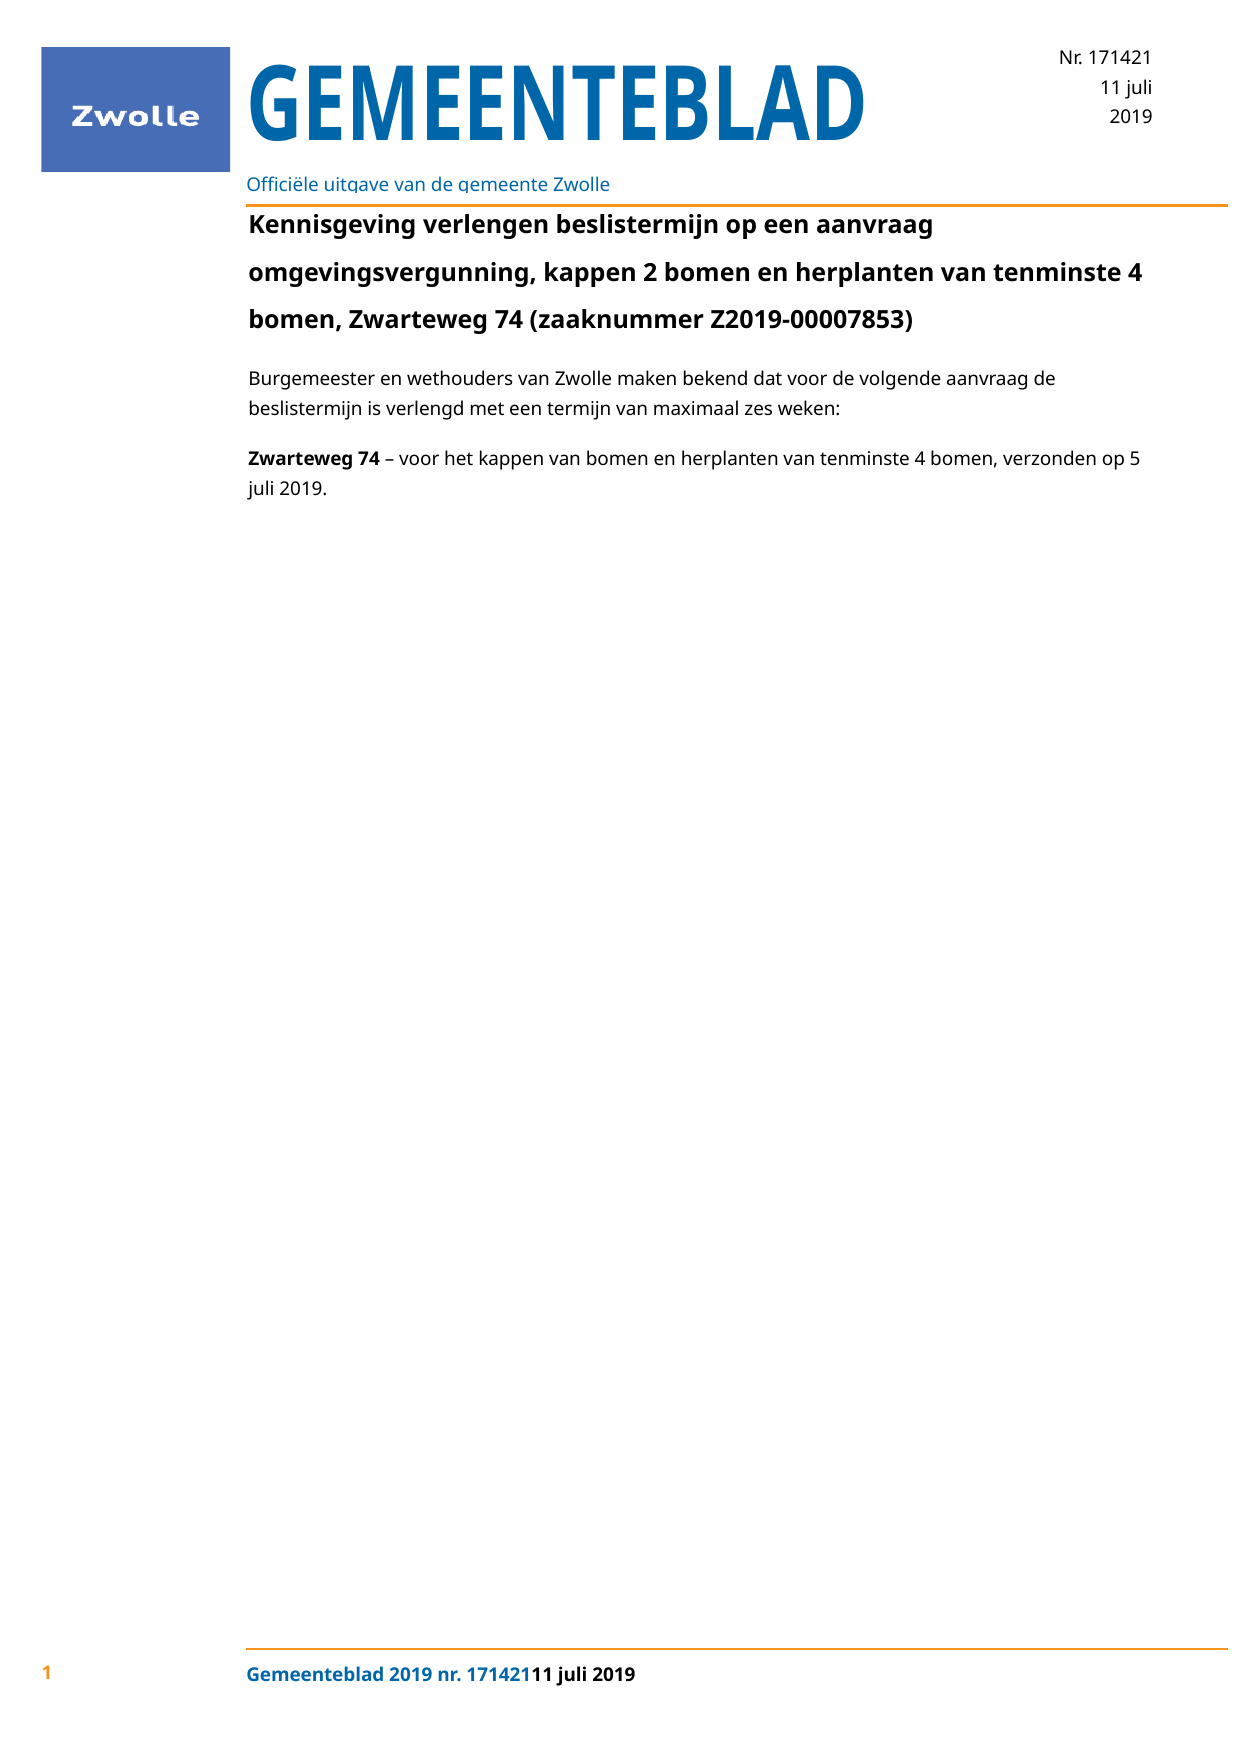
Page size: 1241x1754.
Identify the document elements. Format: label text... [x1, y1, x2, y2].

picture [41, 47, 231, 172]
text Zwarteweg 74 – voor het kappen van bomen en herplanten van tenminste 4 bomen, verzonden op 5 juli 2019. [248, 446, 1152, 501]
text Burgemeester en wethouders van Zwolle maken bekend dat voor de volgende aanvraag de beslistermijn is verlengd met een termijn van maximaal zes weken: [248, 366, 1152, 421]
text Kennisgeving verlengen beslistermijn op een aanvraag omgevingsvergunning, kappen 2 bomen en herplanten van tenminste 4 bomen, Zwarteweg 74 (zaaknummer Z2019-00007853) [248, 207, 1152, 336]
